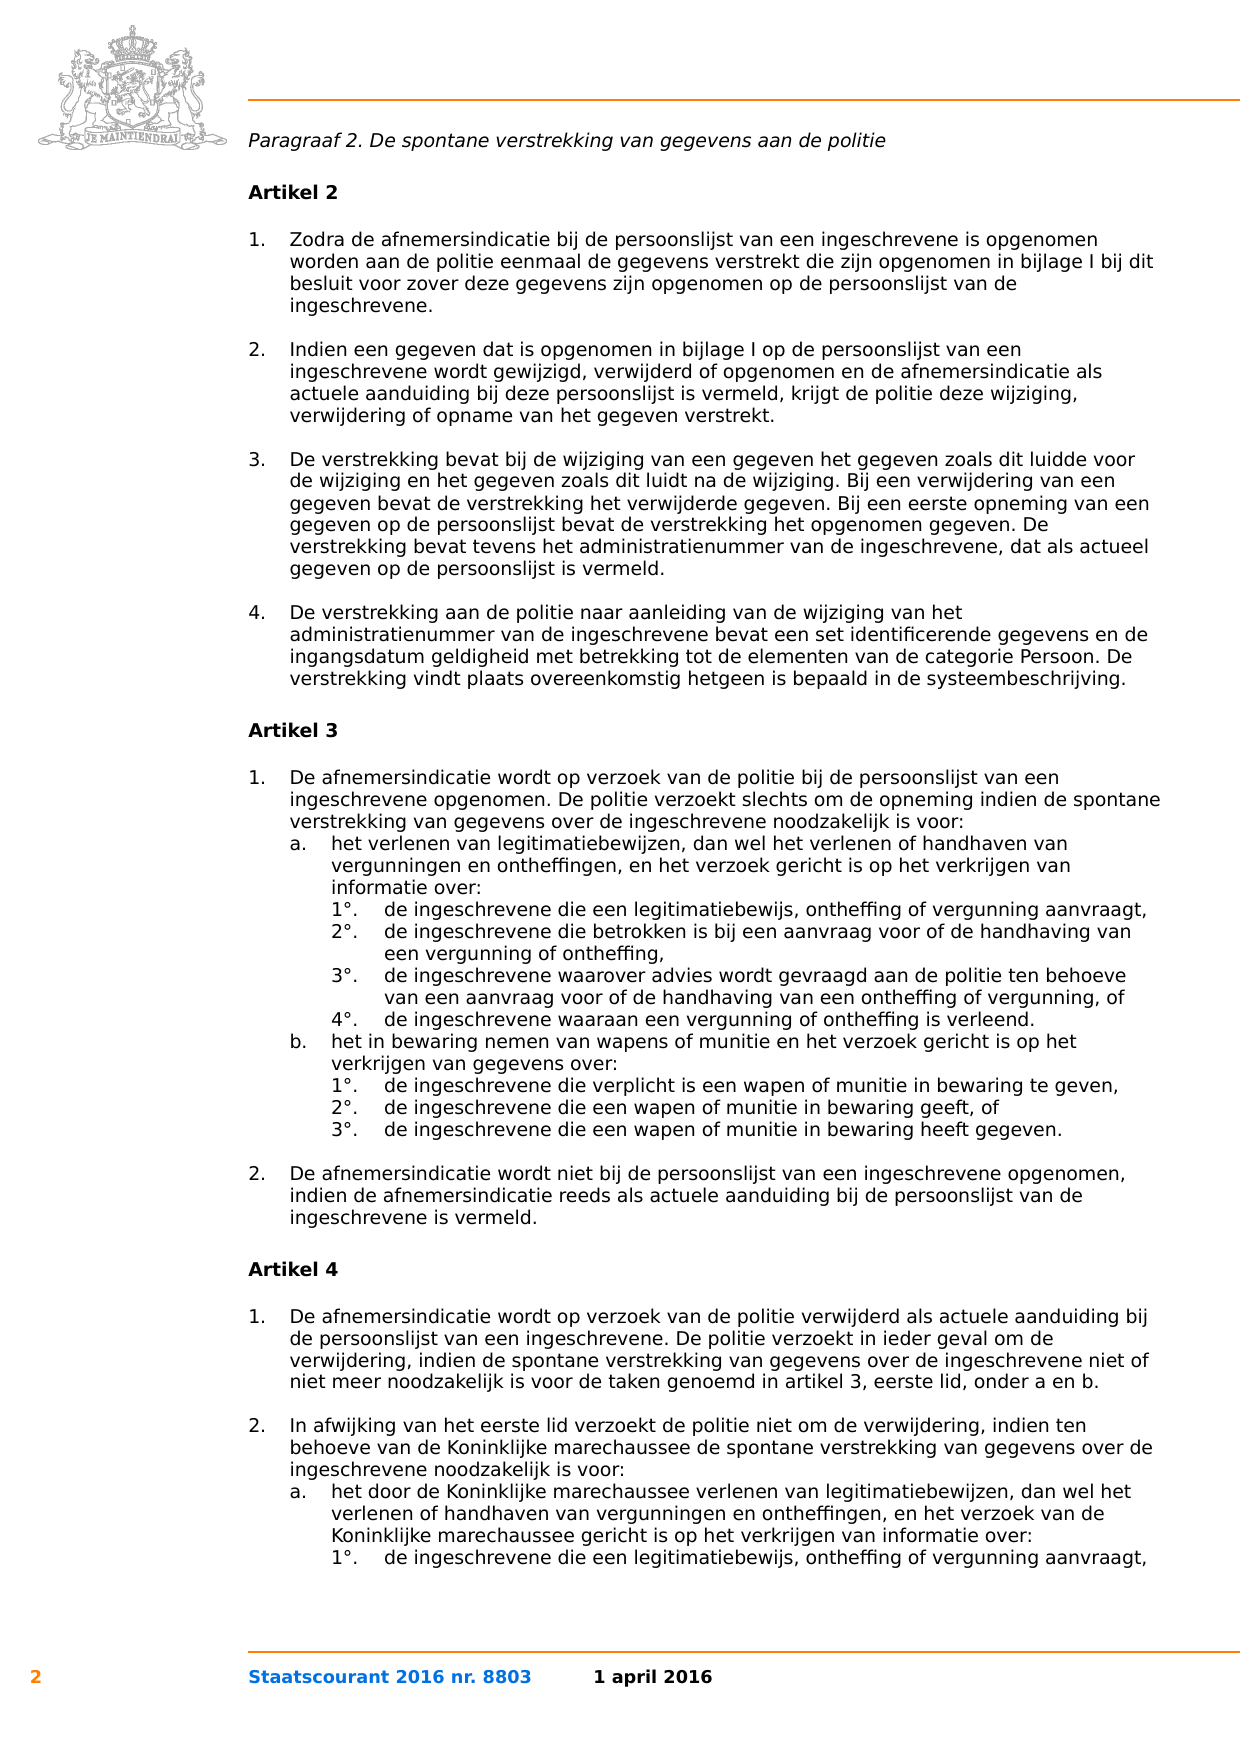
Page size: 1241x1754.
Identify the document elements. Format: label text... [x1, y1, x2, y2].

subtitle Paragraaf 2. De spontane verstrekking van gegevens aan de politie [248, 130, 1163, 152]
text 3. De verstrekking bevat bij de wijziging van een gegeven het gegeven zoals dit luidde voor de wijziging en het gegeven zoals dit luidt na de wijziging. Bij een verwijdering van een gegeven bevat de verstrekking het verwijderde gegeven. Bij een eerste opneming van een gegeven op de persoonslijst bevat de verstrekking het opgenomen gegeven. De verstrekking bevat tevens het administratienummer van de ingeschrevene, dat als actueel gegeven op de persoonslijst is vermeld. [248, 448, 1163, 580]
picture [38, 25, 227, 150]
text 4. De verstrekking aan de politie naar aanleiding van de wijziging van het administratienummer van de ingeschrevene bevat een set identificerende gegevens en de ingangsdatum geldigheid met betrekking tot de elementen van de categorie Persoon. De verstrekking vindt plaats overeenkomstig hetgeen is bepaald in de systeembeschrijving. [248, 602, 1163, 690]
subtitle Artikel 3 [248, 720, 1163, 742]
text 2. In afwijking van het eerste lid verzoekt de politie niet om de verwijdering, indien ten behoeve van de Koninklijke marechaussee de spontane verstrekking van gegevens over de ingeschrevene noodzakelijk is voor: [248, 1415, 1163, 1481]
subtitle Artikel 2 [248, 182, 1163, 204]
text 3°. de ingeschrevene die een wapen of munitie in bewaring heeft gegeven. [331, 1119, 1163, 1141]
text 1°. de ingeschrevene die een legitimatiebewijs, ontheffing of vergunning aanvraagt, [331, 1547, 1163, 1569]
text 2. De afnemersindicatie wordt niet bij de persoonslijst van een ingeschrevene opgenomen, indien de afnemersindicatie reeds als actuele aanduiding bij de persoonslijst van de ingeschrevene is vermeld. [248, 1163, 1163, 1228]
text 3°. de ingeschrevene waarover advies wordt gevraagd aan de politie ten behoeve van een aanvraag voor of de handhaving van een ontheffing of vergunning, of [331, 965, 1163, 1009]
text a. het verlenen van legitimatiebewijzen, dan wel het verlenen of handhaven van vergunningen en ontheffingen, en het verzoek gericht is op het verkrijgen van informatie over: [289, 833, 1163, 899]
text 1°. de ingeschrevene die een legitimatiebewijs, ontheffing of vergunning aanvraagt, [331, 899, 1163, 921]
text 4°. de ingeschrevene waaraan een vergunning of ontheffing is verleend. [331, 1009, 1163, 1031]
text 2°. de ingeschrevene die een wapen of munitie in bewaring geeft, of [331, 1097, 1163, 1119]
text 1. Zodra de afnemersindicatie bij de persoonslijst van een ingeschrevene is opgenomen worden aan de politie eenmaal de gegevens verstrekt die zijn opgenomen in bijlage I bij dit besluit voor zover deze gegevens zijn opgenomen op de persoonslijst van de ingeschrevene. [248, 229, 1163, 317]
text 1. De afnemersindicatie wordt op verzoek van de politie bij de persoonslijst van een ingeschrevene opgenomen. De politie verzoekt slechts om de opneming indien de spontane verstrekking van gegevens over de ingeschrevene noodzakelijk is voor: [248, 767, 1163, 833]
text 2°. de ingeschrevene die betrokken is bij een aanvraag voor of de handhaving van een vergunning of ontheffing, [331, 921, 1163, 965]
text b. het in bewaring nemen van wapens of munitie en het verzoek gericht is op het verkrijgen van gegevens over: [289, 1031, 1163, 1075]
text 1°. de ingeschrevene die verplicht is een wapen of munitie in bewaring te geven, [331, 1075, 1163, 1097]
text a. het door de Koninklijke marechaussee verlenen van legitimatiebewijzen, dan wel het verlenen of handhaven van vergunningen en ontheffingen, en het verzoek van de Koninklijke marechaussee gericht is op het verkrijgen van informatie over: [289, 1481, 1163, 1547]
text 2. Indien een gegeven dat is opgenomen in bijlage I op de persoonslijst van een ingeschrevene wordt gewijzigd, verwijderd of opgenomen en de afnemersindicatie als actuele aanduiding bij deze persoonslijst is vermeld, krijgt de politie deze wijziging, verwijdering of opname van het gegeven verstrekt. [248, 339, 1163, 427]
text 1. De afnemersindicatie wordt op verzoek van de politie verwijderd als actuele aanduiding bij de persoonslijst van een ingeschrevene. De politie verzoekt in ieder geval om de verwijdering, indien de spontane verstrekking van gegevens over de ingeschrevene niet of niet meer noodzakelijk is voor de taken genoemd in artikel 3, eerste lid, onder a en b. [248, 1306, 1163, 1393]
subtitle Artikel 4 [248, 1258, 1163, 1281]
